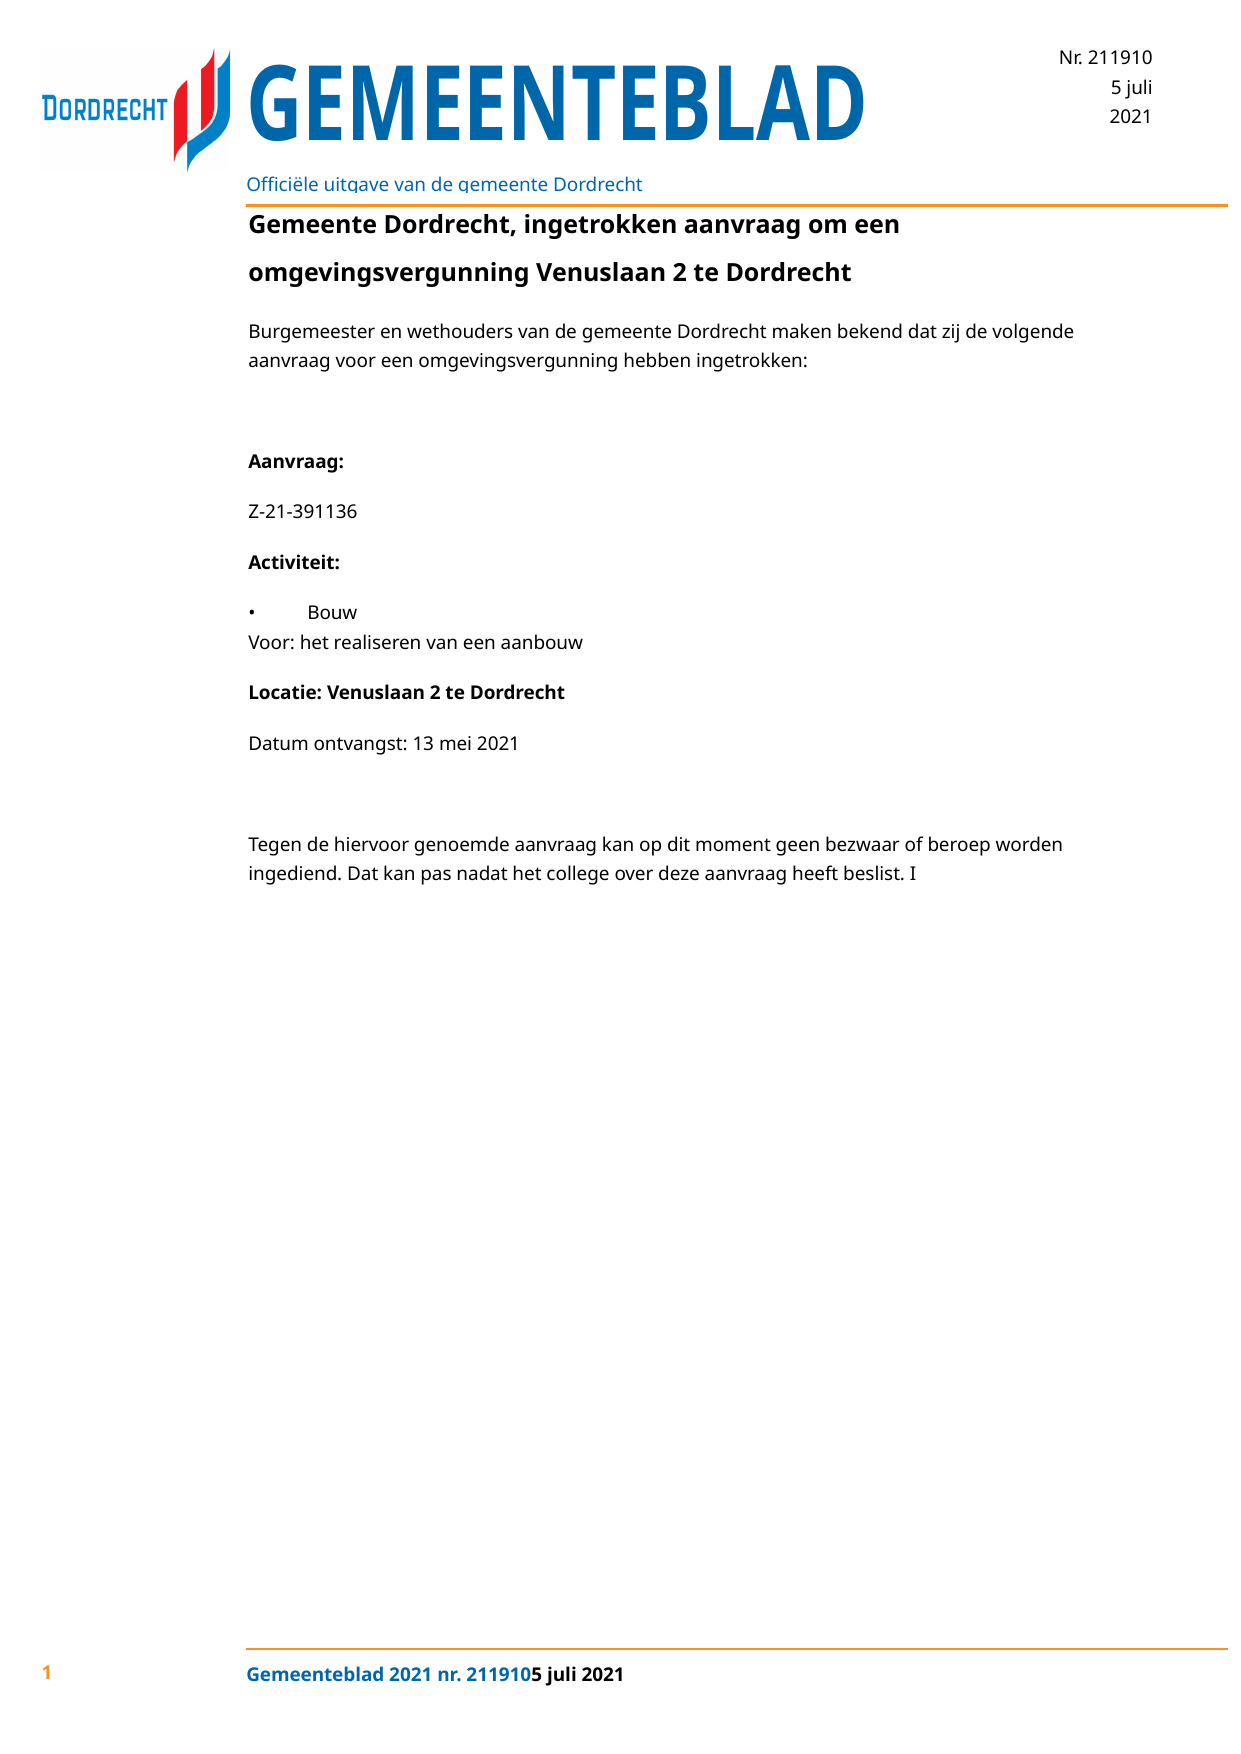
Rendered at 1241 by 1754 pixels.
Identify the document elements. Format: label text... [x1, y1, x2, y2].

text Activiteit: [248, 549, 1152, 575]
text Z-21-391136 [248, 499, 1152, 524]
text Aanvraag: [248, 448, 1152, 474]
text Voor: het realiseren van een aanbouw [248, 629, 1152, 655]
text Tegen de hiervoor genoemde aanvraag kan op dit moment geen bezwaar of beroep worden ingediend. Dat kan pas nadat het college over deze aanvraag heeft beslist. I [248, 831, 1152, 886]
list Bouw [248, 599, 1152, 625]
text Locatie: Venuslaan 2 te Dordrecht [248, 679, 1152, 705]
text Gemeente Dordrecht, ingetrokken aanvraag om een omgevingsvergunning Venuslaan 2 te Dordrecht [248, 207, 1152, 288]
text Burgemeester en wethouders van de gemeente Dordrecht maken bekend dat zij de volgende aanvraag voor een omgevingsvergunning hebben ingetrokken: [248, 318, 1152, 373]
picture [41, 47, 231, 172]
text Datum ontvangst: 13 mei 2021 [248, 730, 1152, 756]
